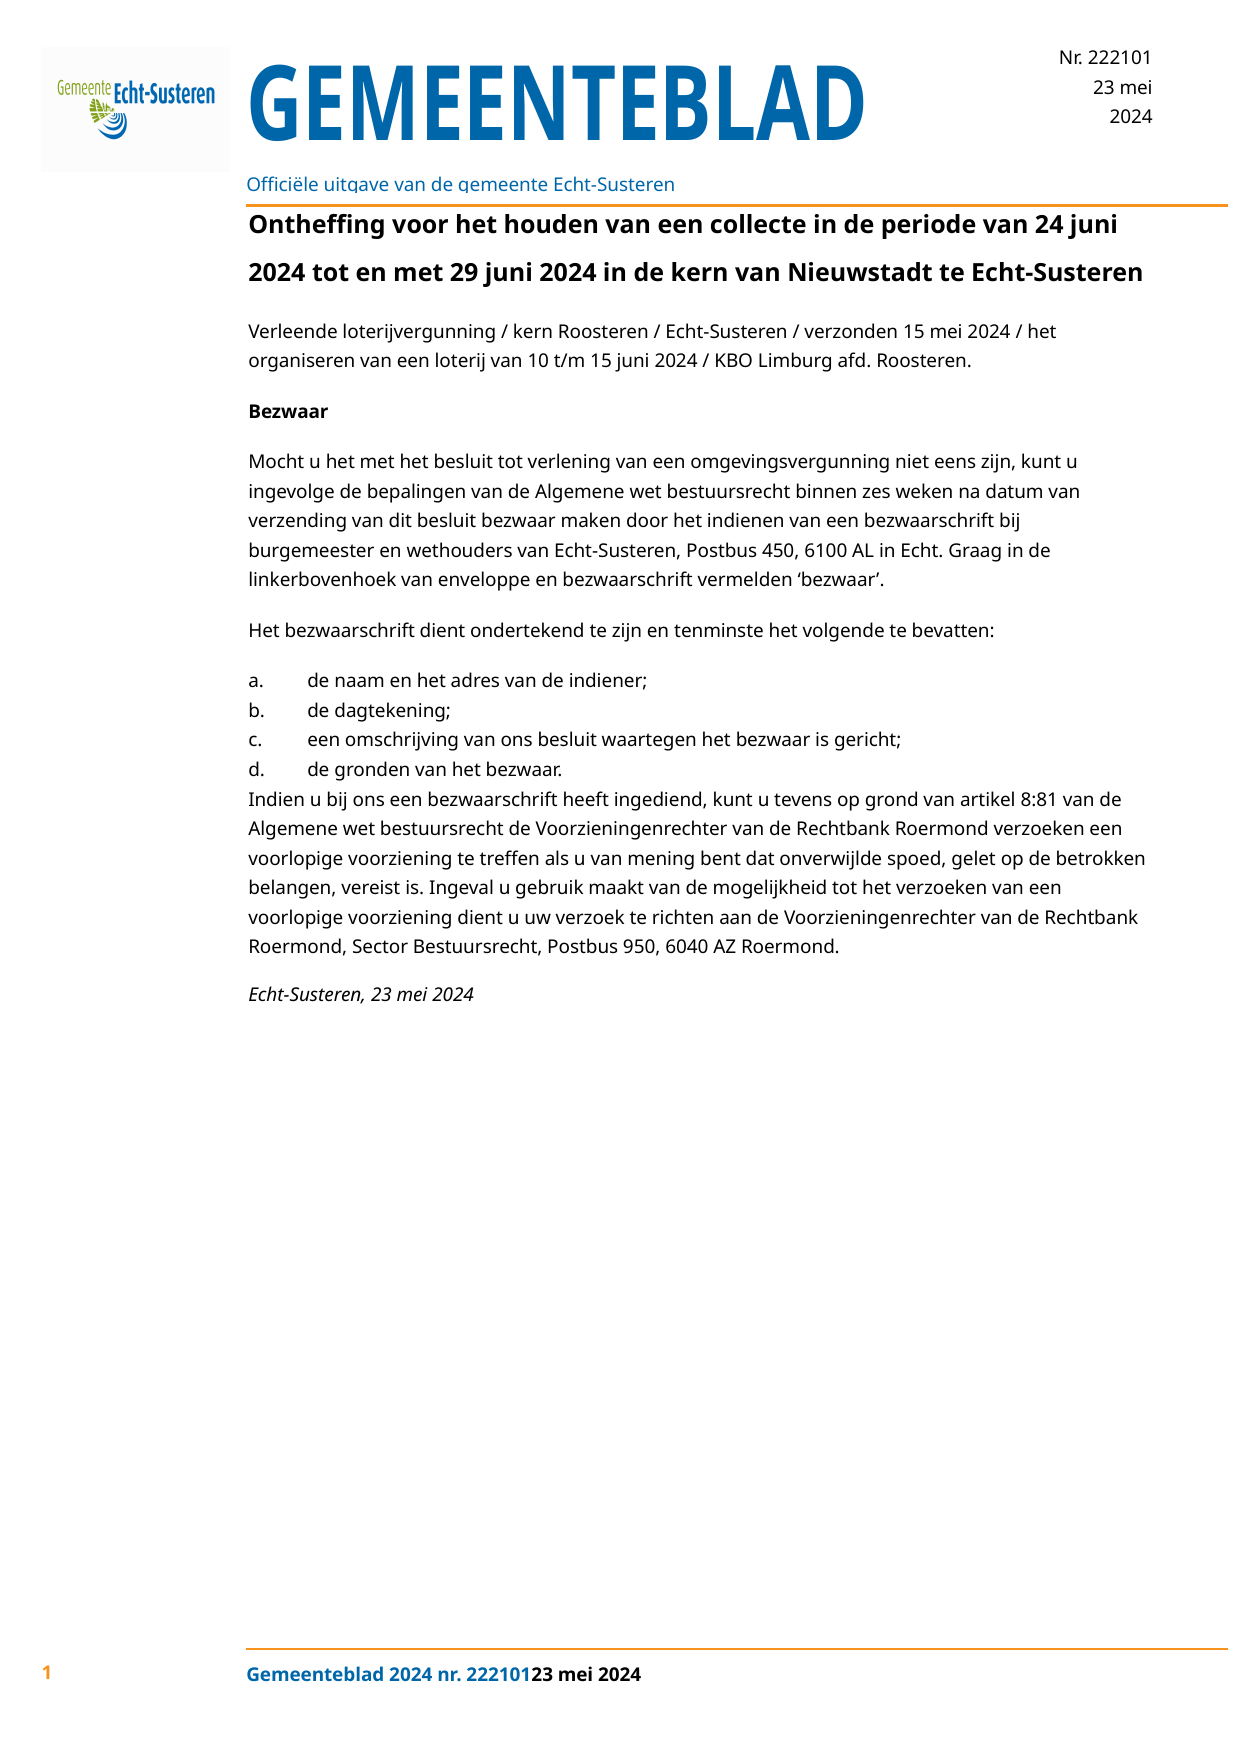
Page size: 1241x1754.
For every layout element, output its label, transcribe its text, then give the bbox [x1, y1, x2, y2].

text Echt-Susteren, 23 mei 2024 [248, 982, 1152, 1007]
list de gronden van het bezwaar. [248, 756, 1152, 782]
picture [41, 47, 231, 172]
list de naam en het adres van de indiener; [248, 667, 1152, 693]
text Bezwaar [248, 398, 1152, 424]
text Verleende loterijvergunning / kern Roosteren / Echt-Susteren / verzonden 15 mei 2024 / het organiseren van een loterij van 10 t/m 15 juni 2024 / KBO Limburg afd. Roosteren. [248, 318, 1152, 373]
text Het bezwaarschrift dient ondertekend te zijn en tenminste het volgende te bevatten: [248, 617, 1152, 643]
list de dagtekening; [248, 697, 1152, 723]
list een omschrijving van ons besluit waartegen het bezwaar is gericht; [248, 727, 1152, 752]
text Ontheffing voor het houden van een collecte in de periode van 24 juni 2024 tot en met 29 juni 2024 in de kern van Nieuwstadt te Echt-Susteren [248, 207, 1152, 288]
text Mocht u het met het besluit tot verlening van een omgevingsvergunning niet eens zijn, kunt u ingevolge de bepalingen van de Algemene wet bestuursrecht binnen zes weken na datum van verzending van dit besluit bezwaar maken door het indienen van een bezwaarschrift bij burgemeester en wethouders van Echt-Susteren, Postbus 450, 6100 AL in Echt. Graag in de linkerbovenhoek van enveloppe en bezwaarschrift vermelden ‘bezwaar’. [248, 448, 1152, 592]
text Indien u bij ons een bezwaarschrift heeft ingediend, kunt u tevens op grond van artikel 8:81 van de Algemene wet bestuursrecht de Voorzieningenrechter van de Rechtbank Roermond verzoeken een voorlopige voorziening te treffen als u van mening bent dat onverwijlde spoed, gelet op de betrokken belangen, vereist is. Ingeval u gebruik maakt van de mogelijkheid tot het verzoeken van een voorlopige voorziening dient u uw verzoek te richten aan de Voorzieningenrechter van de Rechtbank Roermond, Sector Bestuursrecht, Postbus 950, 6040 AZ Roermond. [248, 786, 1152, 959]
